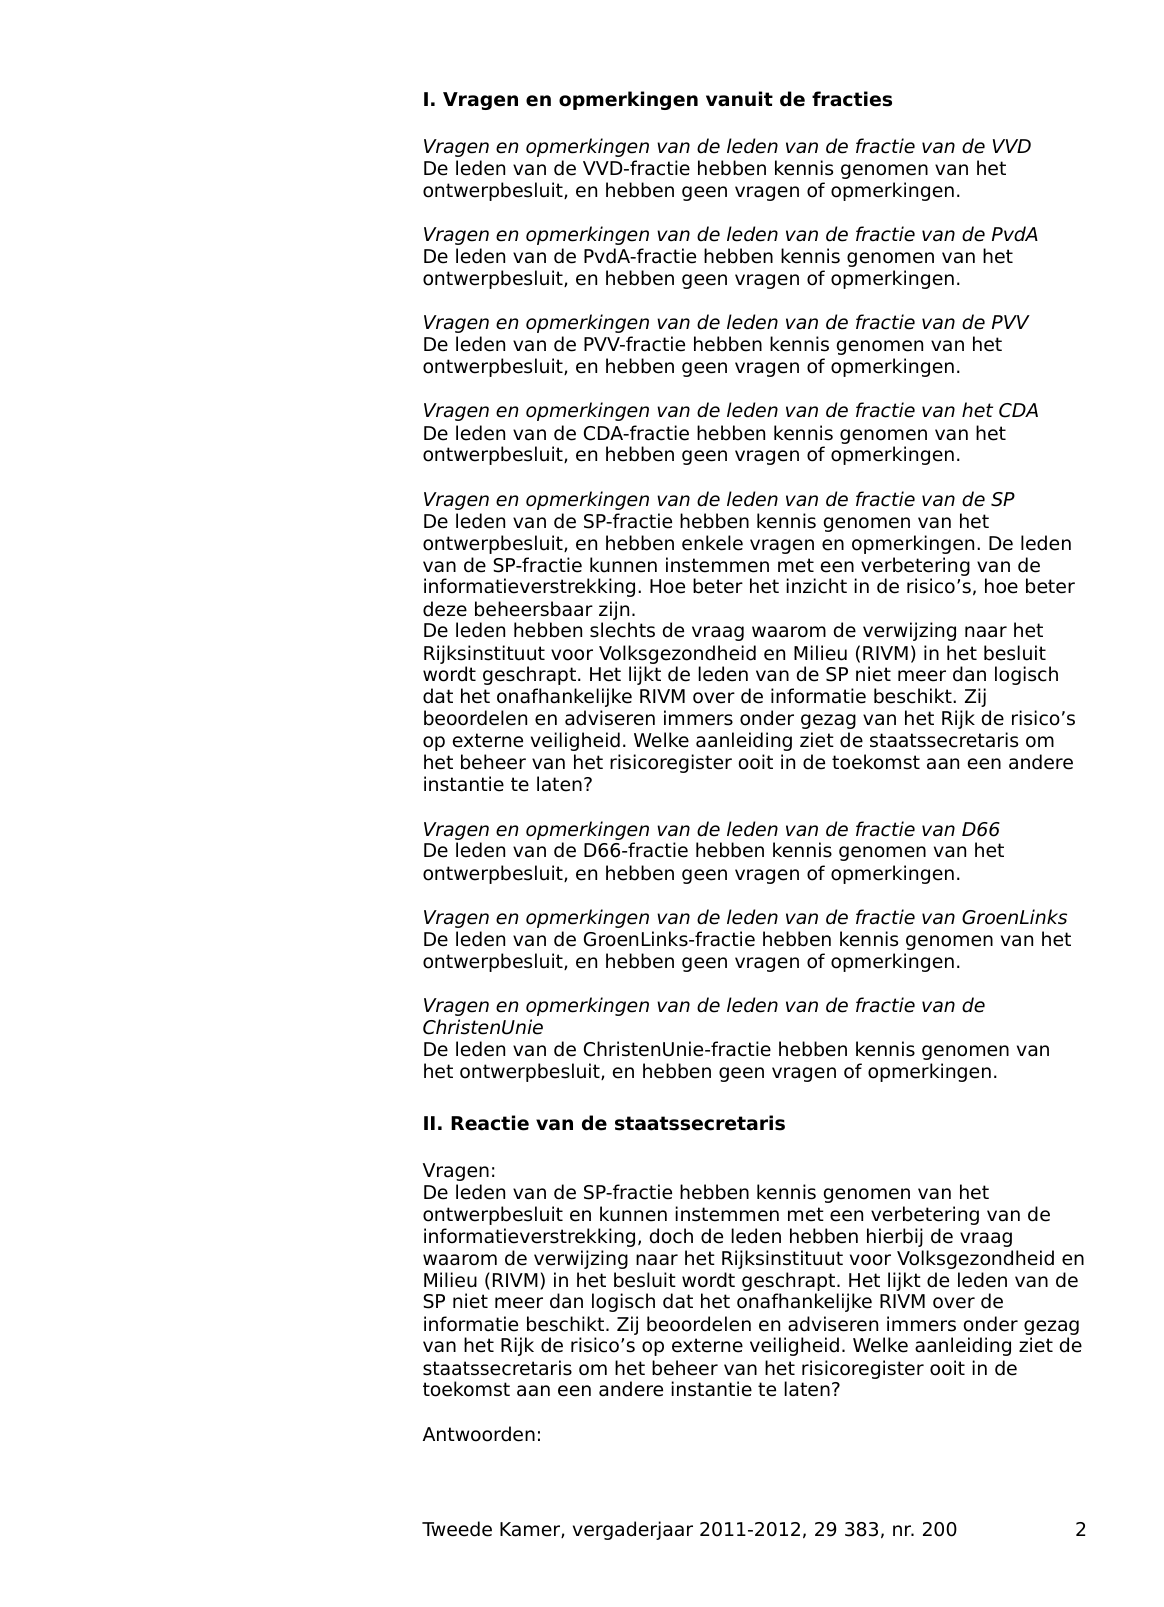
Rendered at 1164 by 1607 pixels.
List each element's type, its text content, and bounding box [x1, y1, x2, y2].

text Vragen en opmerkingen van de leden van de fractie van het CDA [422, 400, 1087, 422]
text De leden van de CDA-fractie hebben kennis genomen van het ontwerpbesluit, en hebben geen vragen of opmerkingen. [422, 422, 1087, 466]
text Vragen en opmerkingen van de leden van de fractie van D66 [422, 818, 1087, 840]
text De leden hebben slechts de vraag waarom de verwijzing naar het Rijksinstituut voor Volksgezondheid en Milieu (RIVM) in het besluit wordt geschrapt. Het lijkt de leden van de SP niet meer dan logisch dat het onafhankelijke RIVM over de informatie beschikt. Zij beoordelen en adviseren immers onder gezag van het Rijk de risico’s op externe veiligheid. Welke aanleiding ziet de staatssecretaris om het beheer van het risicoregister ooit in de toekomst aan een andere instantie te laten? [422, 620, 1087, 796]
text Vragen en opmerkingen van de leden van de fractie van de PvdA [422, 224, 1087, 246]
text De leden van de D66-fractie hebben kennis genomen van het ontwerpbesluit, en hebben geen vragen of opmerkingen. [422, 840, 1087, 884]
text De leden van de SP-fractie hebben kennis genomen van het ontwerpbesluit en kunnen instemmen met een verbetering van de informatieverstrekking, doch de leden hebben hierbij de vraag waarom de verwijzing naar het Rijksinstituut voor Volksgezondheid en Milieu (RIVM) in het besluit wordt geschrapt. Het lijkt de leden van de SP niet meer dan logisch dat het onafhankelijke RIVM over de informatie beschikt. Zij beoordelen en adviseren immers onder gezag van het Rijk de risico’s op externe veiligheid. Welke aanleiding ziet de staatssecretaris om het beheer van het risicoregister ooit in de toekomst aan een andere instantie te laten? [422, 1182, 1087, 1401]
text De leden van de ChristenUnie-fractie hebben kennis genomen van het ontwerpbesluit, en hebben geen vragen of opmerkingen. [422, 1039, 1087, 1083]
text Vragen en opmerkingen van de leden van de fractie van de SP [422, 488, 1087, 511]
text De leden van de GroenLinks-fractie hebben kennis genomen van het ontwerpbesluit, en hebben geen vragen of opmerkingen. [422, 928, 1087, 972]
text Vragen en opmerkingen van de leden van de fractie van de PVV [422, 312, 1087, 334]
text Vragen en opmerkingen van de leden van de fractie van de VVD [422, 136, 1087, 158]
text De leden van de SP-fractie hebben kennis genomen van het ontwerpbesluit, en hebben enkele vragen en opmerkingen. De leden van de SP-fractie kunnen instemmen met een verbetering van de informatieverstrekking. Hoe beter het inzicht in de risico’s, hoe beter deze beheersbaar zijn. [422, 511, 1087, 620]
text Vragen en opmerkingen van de leden van de fractie van de ChristenUnie [422, 995, 1087, 1039]
subtitle II. Reactie van de staatssecretaris [422, 1113, 1087, 1134]
text De leden van de PvdA-fractie hebben kennis genomen van het ontwerpbesluit, en hebben geen vragen of opmerkingen. [422, 246, 1087, 290]
text De leden van de VVD-fractie hebben kennis genomen van het ontwerpbesluit, en hebben geen vragen of opmerkingen. [422, 158, 1087, 202]
text Vragen: [422, 1159, 1087, 1182]
text De leden van de PVV-fractie hebben kennis genomen van het ontwerpbesluit, en hebben geen vragen of opmerkingen. [422, 334, 1087, 378]
subtitle I. Vragen en opmerkingen vanuit de fracties [422, 89, 1087, 111]
text Antwoorden: [422, 1423, 1087, 1446]
text Vragen en opmerkingen van de leden van de fractie van GroenLinks [422, 907, 1087, 928]
